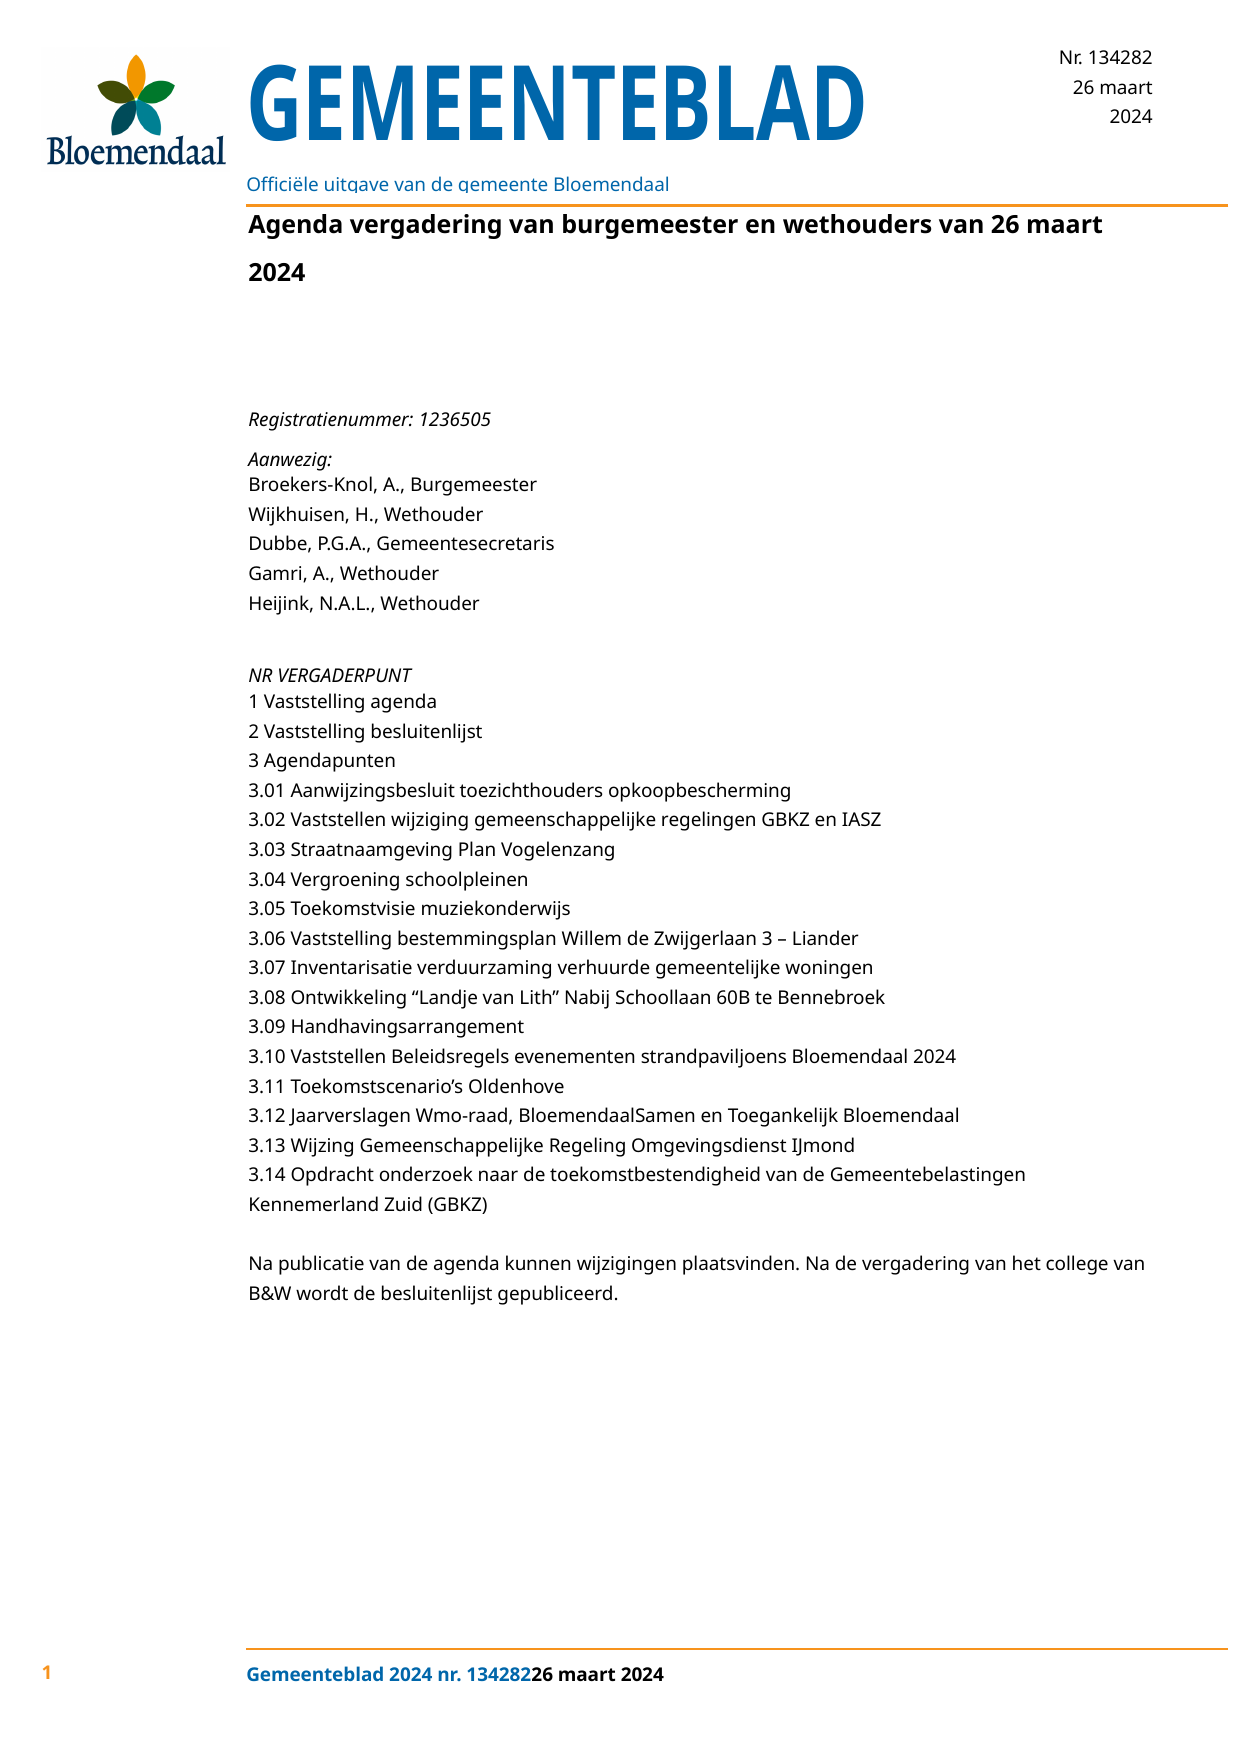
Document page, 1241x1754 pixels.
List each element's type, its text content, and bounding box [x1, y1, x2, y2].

text 1 Vaststelling agenda [248, 688, 1152, 714]
text 3.07 Inventarisatie verduurzaming verhuurde gemeentelijke woningen [248, 954, 1152, 980]
text 2 Vaststelling besluitenlijst [248, 718, 1152, 743]
text Wijkhuisen, H., Wethouder [248, 501, 1152, 527]
text 3.05 Toekomstvisie muziekonderwijs [248, 895, 1152, 921]
text Agenda vergadering van burgemeester en wethouders van 26 maart 2024 [248, 207, 1152, 288]
text 3.10 Vaststellen Beleidsregels evenementen strandpaviljoens Bloemendaal 2024 [248, 1043, 1152, 1069]
text 3.02 Vaststellen wijziging gemeenschappelijke regelingen GBKZ en IASZ [248, 807, 1152, 832]
text Heijink, N.A.L., Wethouder [248, 590, 1152, 616]
text 3.06 Vaststelling bestemmingsplan Willem de Zwijgerlaan 3 – Liander [248, 925, 1152, 951]
text 3.01 Aanwijzingsbesluit toezichthouders opkoopbescherming [248, 777, 1152, 803]
text Aanwezig: [248, 446, 1152, 471]
text Registratienummer: 1236505 [248, 406, 1152, 432]
text 3.13 Wijzing Gemeenschappelijke Regeling Omgevingsdienst IJmond [248, 1132, 1152, 1158]
text 3.14 Opdracht onderzoek naar de toekomstbestendigheid van de Gemeentebelastingen Kennemerland Zuid (GBKZ) [248, 1162, 1152, 1217]
text 3 Agendapunten [248, 747, 1152, 773]
text Na publicatie van de agenda kunnen wijzigingen plaatsvinden. Na de vergadering van het college van B&W wordt de besluitenlijst gepubliceerd. [248, 1250, 1152, 1306]
text Gamri, A., Wethouder [248, 560, 1152, 586]
text 3.09 Handhavingsarrangement [248, 1014, 1152, 1039]
picture [41, 47, 231, 172]
text 3.11 Toekomstscenario’s Oldenhove [248, 1073, 1152, 1098]
text 3.08 Ontwikkeling “Landje van Lith” Nabij Schoollaan 60B te Bennebroek [248, 984, 1152, 1010]
text 3.03 Straatnaamgeving Plan Vogelenzang [248, 836, 1152, 862]
text Dubbe, P.G.A., Gemeentesecretaris [248, 531, 1152, 556]
text 3.04 Vergroening schoolpleinen [248, 866, 1152, 891]
text Broekers-Knol, A., Burgemeester [248, 471, 1152, 497]
text 3.12 Jaarverslagen Wmo-raad, BloemendaalSamen en Toegankelijk Bloemendaal [248, 1102, 1152, 1128]
text NR VERGADERPUNT [248, 662, 1152, 688]
